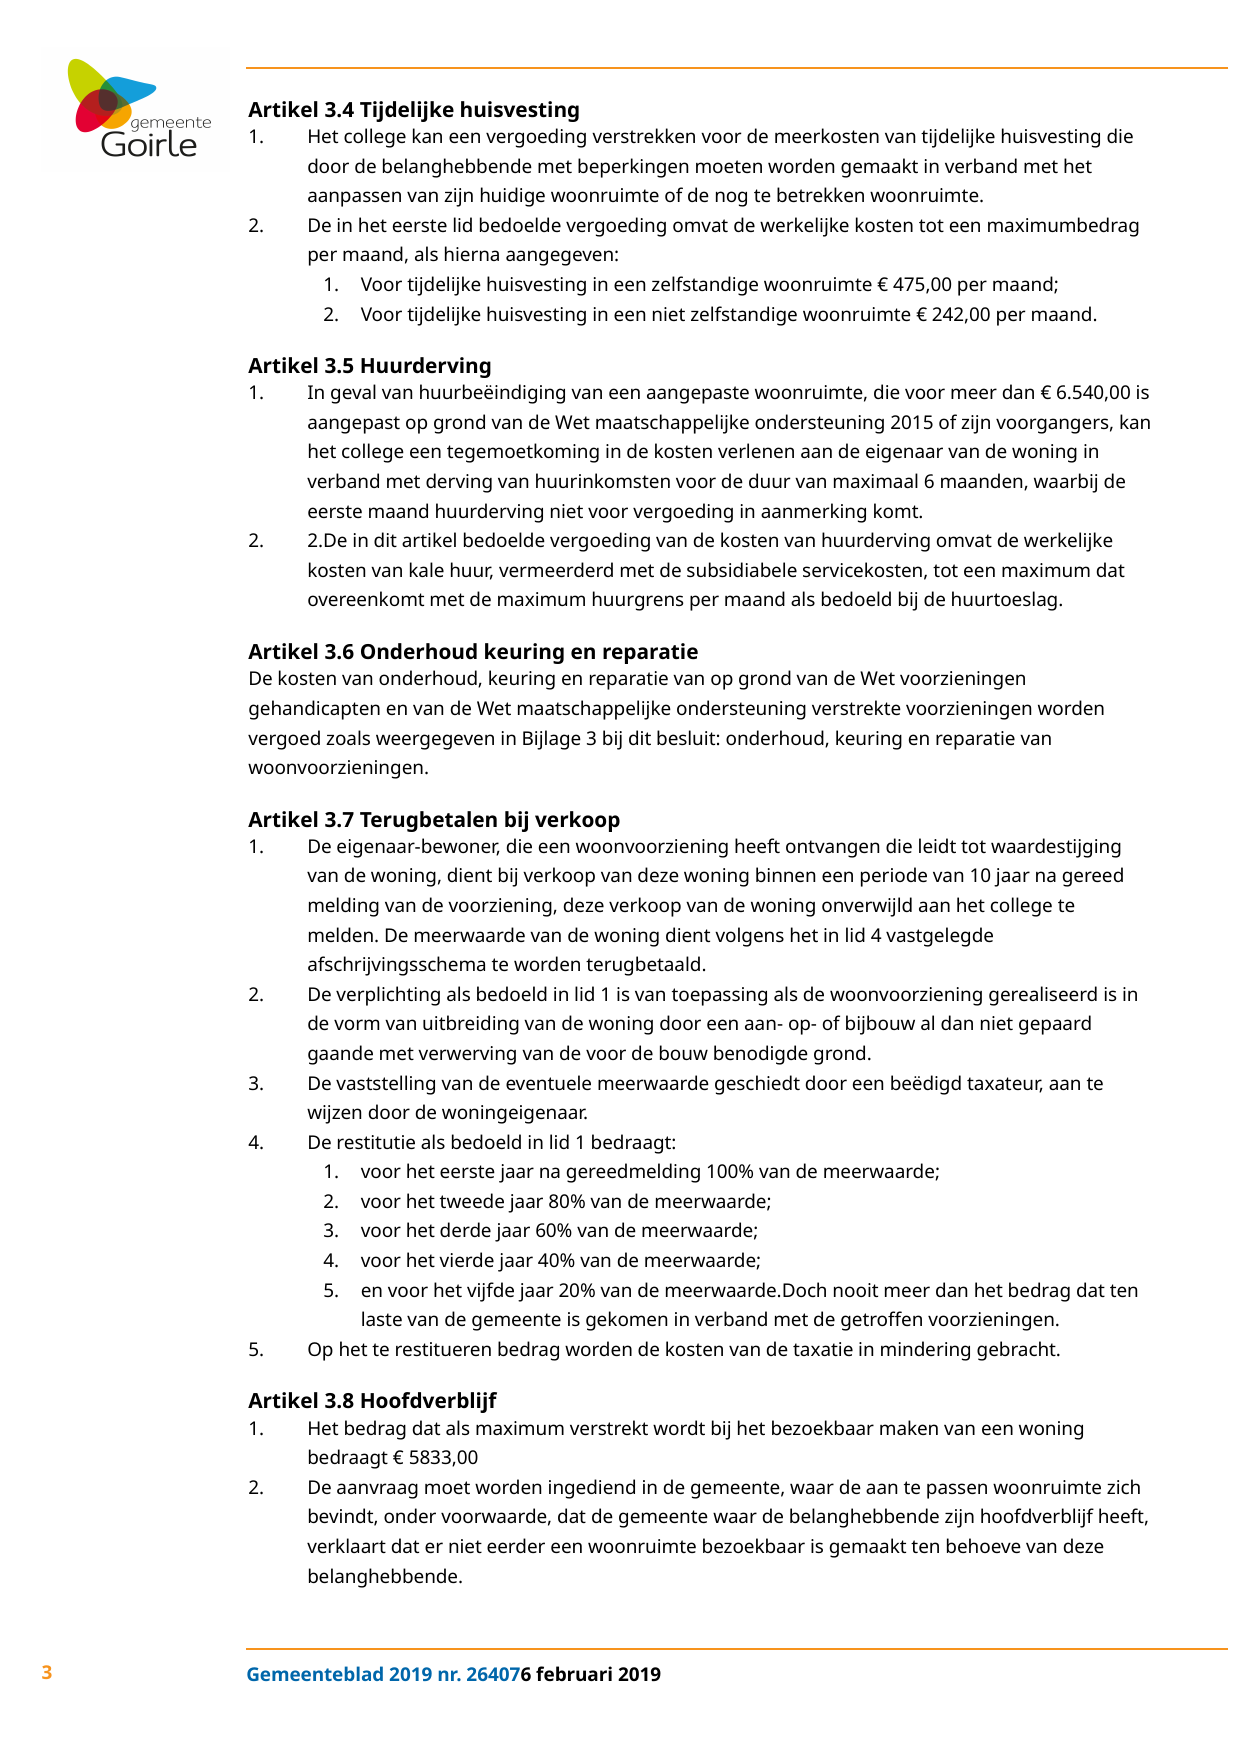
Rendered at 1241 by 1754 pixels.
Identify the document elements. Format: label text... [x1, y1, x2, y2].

list Op het te restitueren bedrag worden de kosten van de taxatie in mindering gebracht. [248, 1336, 1152, 1362]
text Artikel 3.4 Tijdelijke huisvesting [248, 95, 1152, 123]
list voor het tweede jaar 80% van de meerwaarde; [323, 1188, 1152, 1214]
list De eigenaar-bewoner, die een woonvoorziening heeft ontvangen die leidt tot waardestijging van de woning, dient bij verkoop van deze woning binnen een periode van 10 jaar na gereed melding van de voorziening, deze verkoop van de woning onverwijld aan het college te melden. De meerwaarde van de woning dient volgens het in lid 4 vastgelegde afschrijvingsschema te worden terugbetaald. [248, 833, 1152, 977]
picture [41, 47, 231, 172]
list De in het eerste lid bedoelde vergoeding omvat de werkelijke kosten tot een maximumbedrag per maand, als hierna aangegeven: [248, 212, 1152, 267]
list 2.De in dit artikel bedoelde vergoeding van de kosten van huurderving omvat de werkelijke kosten van kale huur, vermeerderd met de subsidiabele servicekosten, tot een maximum dat overeenkomt met de maximum huurgrens per maand als bedoeld bij de huurtoeslag. [248, 527, 1152, 612]
list voor het vierde jaar 40% van de meerwaarde; [323, 1247, 1152, 1273]
list Voor tijdelijke huisvesting in een niet zelfstandige woonruimte € 242,00 per maand. [323, 301, 1152, 326]
text De kosten van onderhoud, keuring en reparatie van op grond van de Wet voorzieningen gehandicapten en van de Wet maatschappelijke ondersteuning verstrekte voorzieningen worden vergoed zoals weergegeven in Bijlage 3 bij dit besluit: onderhoud, keuring en reparatie van woonvoorzieningen. [248, 666, 1152, 780]
text Artikel 3.7 Terugbetalen bij verkoop [248, 805, 1152, 833]
list De verplichting als bedoeld in lid 1 is van toepassing als de woonvoorziening gerealiseerd is in de vorm van uitbreiding van de woning door een aan- op- of bijbouw al dan niet gepaard gaande met verwerving van de voor de bouw benodigde grond. [248, 981, 1152, 1066]
text Artikel 3.5 Huurderving [248, 351, 1152, 379]
list en voor het vijfde jaar 20% van de meerwaarde.Doch nooit meer dan het bedrag dat ten laste van de gemeente is gekomen in verband met de getroffen voorzieningen. [323, 1277, 1152, 1332]
list De vaststelling van de eventuele meerwaarde geschiedt door een beëdigd taxateur, aan te wijzen door de woningeigenaar. [248, 1070, 1152, 1125]
list Het bedrag dat als maximum verstrekt wordt bij het bezoekbaar maken van een woning bedraagt € 5833,00 [248, 1415, 1152, 1470]
list In geval van huurbeëindiging van een aangepaste woonruimte, die voor meer dan € 6.540,00 is aangepast op grond van de Wet maatschappelijke ondersteuning 2015 of zijn voorgangers, kan het college een tegemoetkoming in de kosten verlenen aan de eigenaar van de woning in verband met derving van huurinkomsten voor de duur van maximaal 6 maanden, waarbij de eerste maand huurderving niet voor vergoeding in aanmerking komt. [248, 379, 1152, 524]
text Artikel 3.8 Hoofdverblijf [248, 1386, 1152, 1415]
list De aanvraag moet worden ingediend in de gemeente, waar de aan te passen woonruimte zich bevindt, onder voorwaarde, dat de gemeente waar de belanghebbende zijn hoofdverblijf heeft, verklaart dat er niet eerder een woonruimte bezoekbaar is gemaakt ten behoeve van deze belanghebbende. [248, 1474, 1152, 1588]
list Voor tijdelijke huisvesting in een zelfstandige woonruimte € 475,00 per maand; [323, 271, 1152, 297]
list Het college kan een vergoeding verstrekken voor de meerkosten van tijdelijke huisvesting die door de belanghebbende met beperkingen moeten worden gemaakt in verband met het aanpassen van zijn huidige woonruimte of de nog te betrekken woonruimte. [248, 123, 1152, 208]
list voor het eerste jaar na gereedmelding 100% van de meerwaarde; [323, 1158, 1152, 1184]
text Artikel 3.6 Onderhoud keuring en reparatie [248, 637, 1152, 666]
list De restitutie als bedoeld in lid 1 bedraagt: [248, 1129, 1152, 1155]
list voor het derde jaar 60% van de meerwaarde; [323, 1218, 1152, 1243]
